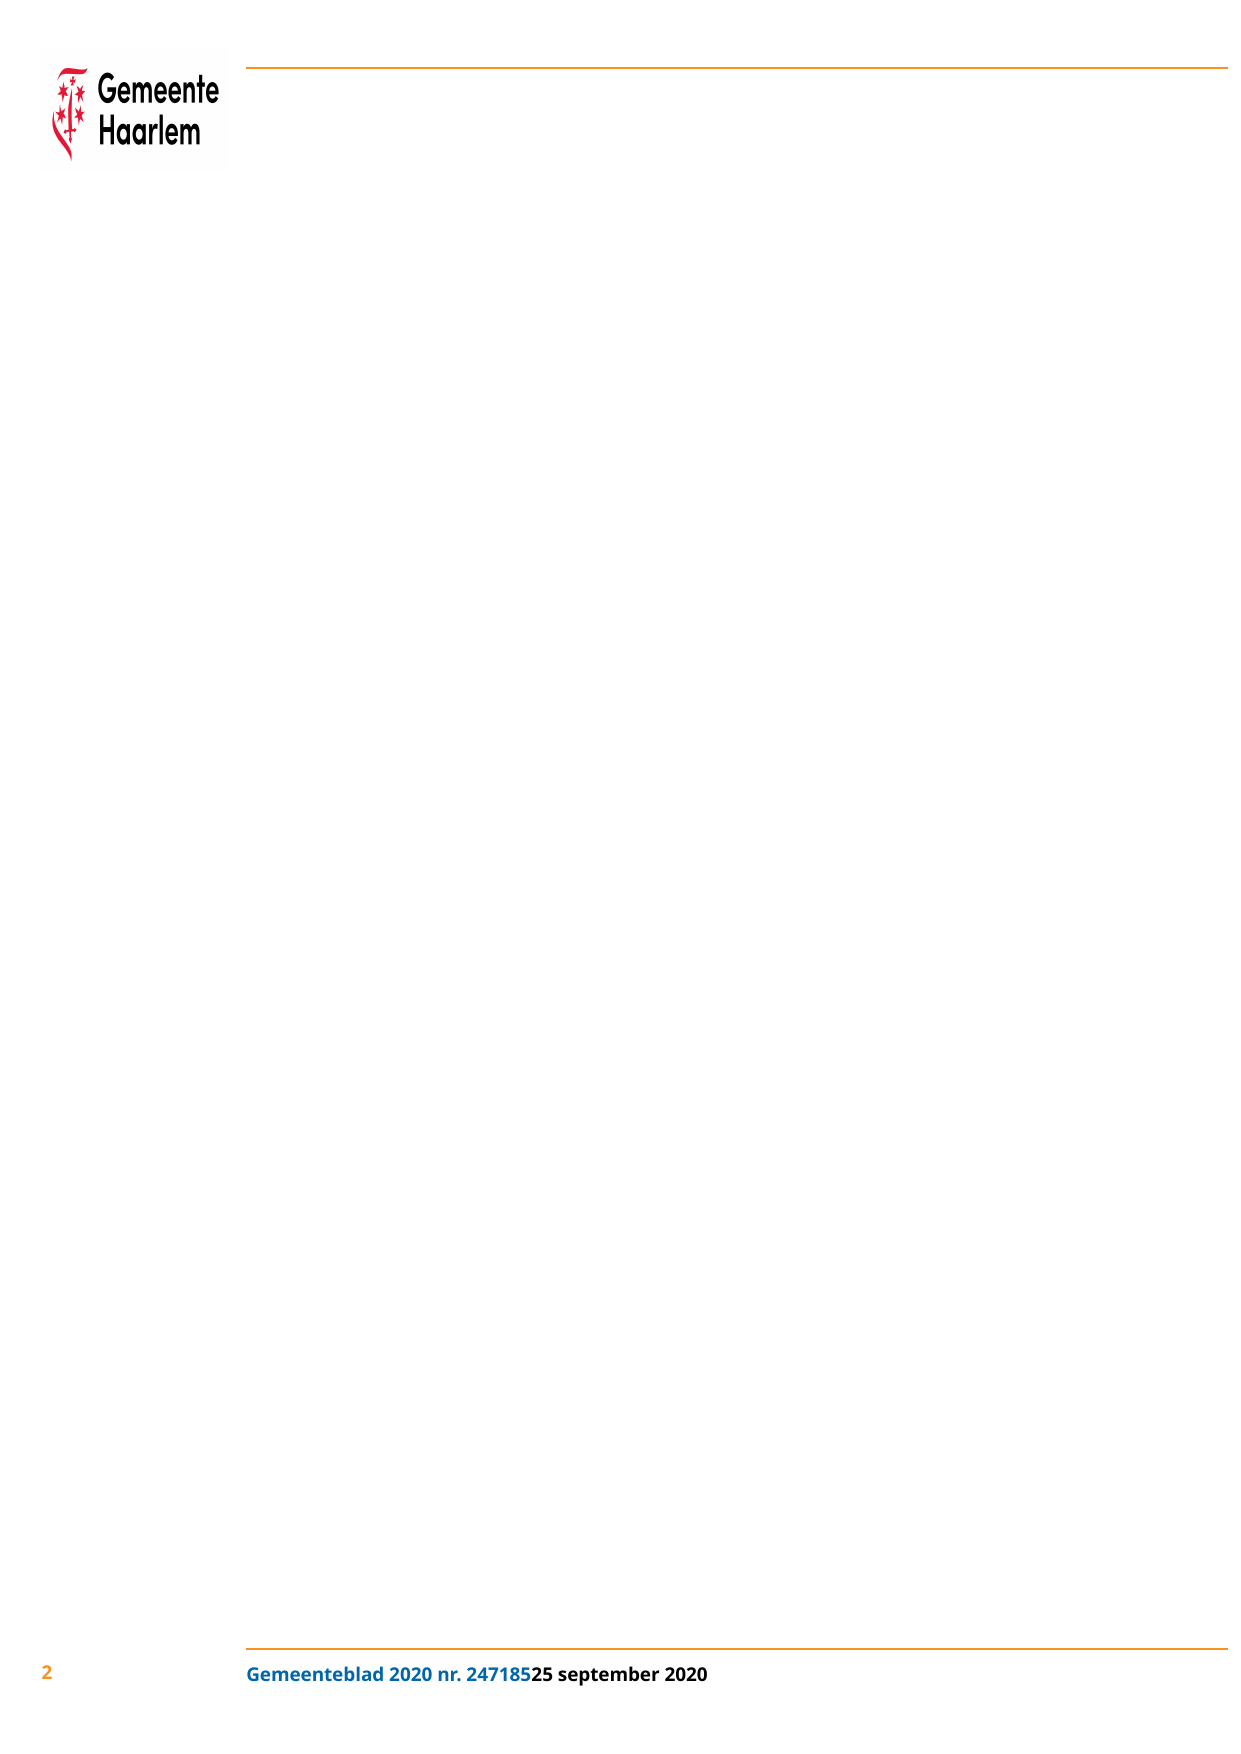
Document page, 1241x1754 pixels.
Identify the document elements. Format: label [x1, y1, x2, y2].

picture [41, 47, 231, 172]
